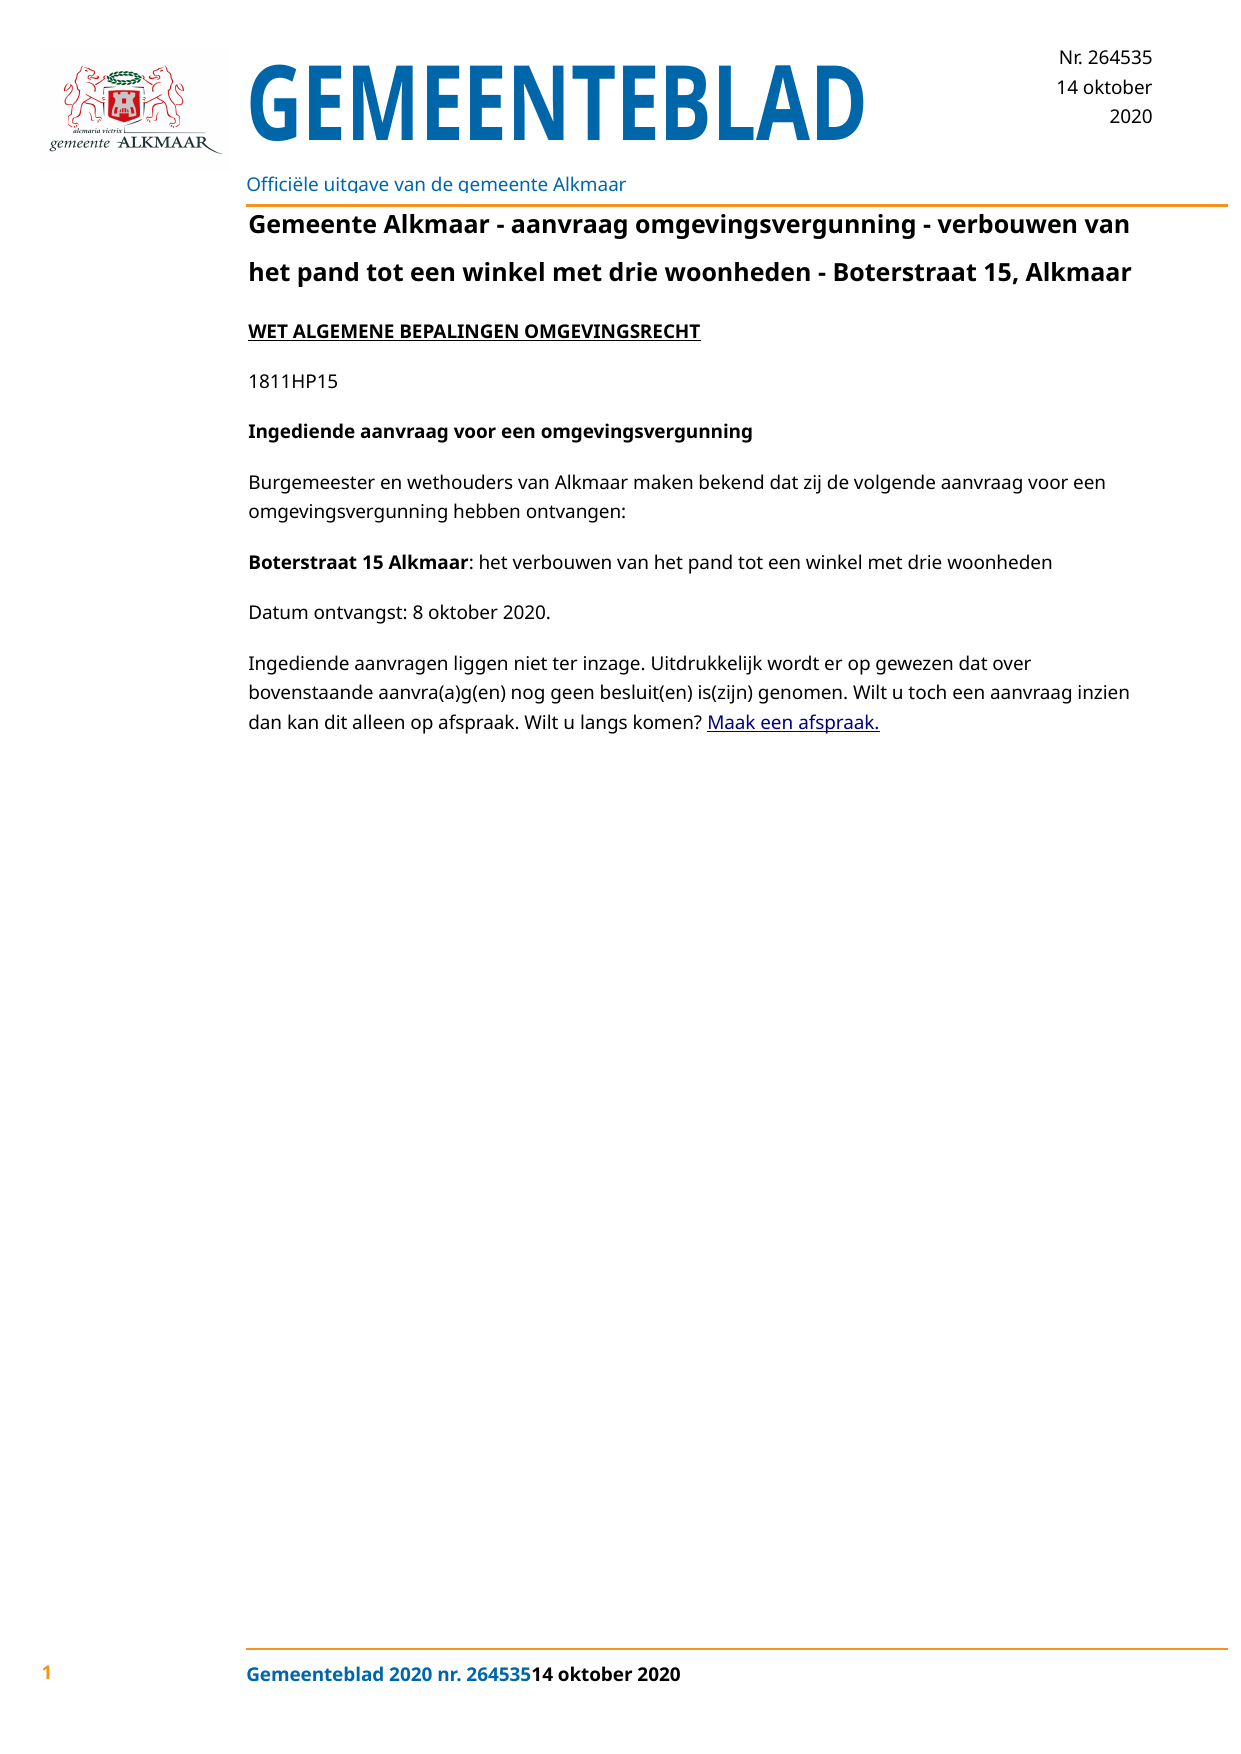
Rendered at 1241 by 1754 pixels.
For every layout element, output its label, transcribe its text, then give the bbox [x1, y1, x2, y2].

text Ingediende aanvragen liggen niet ter inzage. Uitdrukkelijk wordt er op gewezen dat over bovenstaande aanvra(a)g(en) nog geen besluit(en) is(zijn) genomen. Wilt u toch een aanvraag inzien dan kan dit alleen op afspraak. Wilt u langs komen? Maak een afspraak. [248, 650, 1152, 735]
picture [41, 47, 231, 172]
text Gemeente Alkmaar - aanvraag omgevingsvergunning - verbouwen van het pand tot een winkel met drie woonheden - Boterstraat 15, Alkmaar [248, 207, 1152, 288]
text Boterstraat 15 Alkmaar: het verbouwen van het pand tot een winkel met drie woonheden [248, 549, 1152, 575]
text Datum ontvangst: 8 oktober 2020. [248, 599, 1152, 625]
text 1811HP15 [248, 368, 1152, 394]
text WET ALGEMENE BEPALINGEN OMGEVINGSRECHT [248, 318, 1152, 344]
text Burgemeester en wethouders van Alkmaar maken bekend dat zij de volgende aanvraag voor een omgevingsvergunning hebben ontvangen: [248, 469, 1152, 524]
text Ingediende aanvraag voor een omgevingsvergunning [248, 419, 1152, 444]
